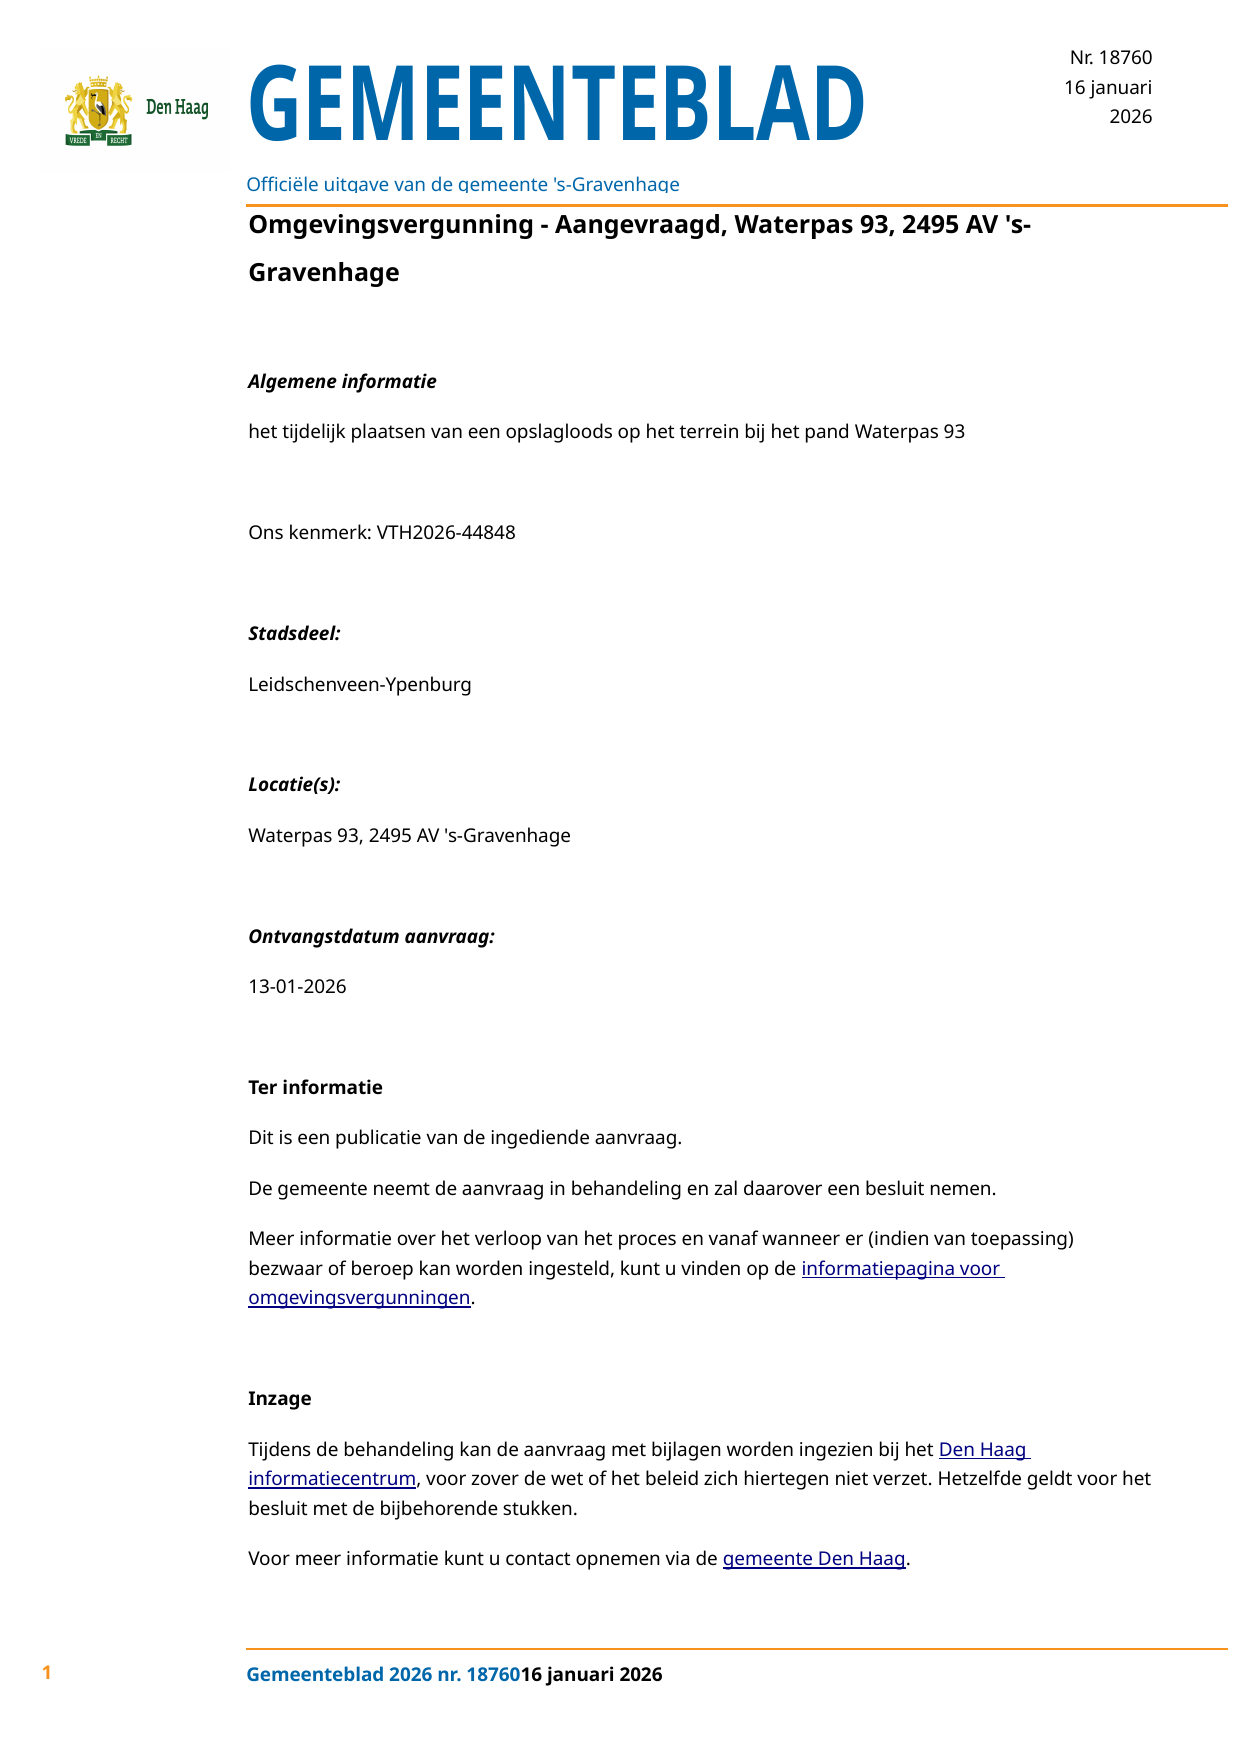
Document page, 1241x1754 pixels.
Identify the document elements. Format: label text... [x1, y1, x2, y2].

text Algemene informatie [248, 368, 1152, 394]
text Meer informatie over het verloop van het proces en vanaf wanneer er (indien van toepassing) bezwaar of beroep kan worden ingesteld, kunt u vinden op de informatiepagina voor omgevingsvergunningen. [248, 1225, 1152, 1310]
text Inzage [248, 1385, 1152, 1411]
text Stadsdeel: [248, 620, 1152, 646]
text Waterpas 93, 2495 AV 's-Gravenhage [248, 822, 1152, 848]
text Voor meer informatie kunt u contact opnemen via de gemeente Den Haag. [248, 1545, 1152, 1571]
text Ontvangstdatum aanvraag: [248, 923, 1152, 949]
text Ter informatie [248, 1074, 1152, 1100]
text Tijdens de behandeling kan de aanvraag met bijlagen worden ingezien bij het Den Haag informatiecentrum, voor zover de wet of het beleid zich hiertegen niet verzet. Hetzelfde geldt voor het besluit met de bijbehorende stukken. [248, 1436, 1152, 1521]
text Locatie(s): [248, 772, 1152, 797]
text 13-01-2026 [248, 973, 1152, 999]
text Ons kenmerk: VTH2026-44848 [248, 519, 1152, 545]
text Dit is een publicatie van de ingediende aanvraag. [248, 1124, 1152, 1150]
text Leidschenveen-Ypenburg [248, 671, 1152, 697]
text Omgevingsvergunning - Aangevraagd, Waterpas 93, 2495 AV 's-Gravenhage [248, 207, 1152, 288]
picture [41, 47, 231, 172]
text het tijdelijk plaatsen van een opslagloods op het terrein bij het pand Waterpas 93 [248, 419, 1152, 444]
text De gemeente neemt de aanvraag in behandeling en zal daarover een besluit nemen. [248, 1175, 1152, 1201]
